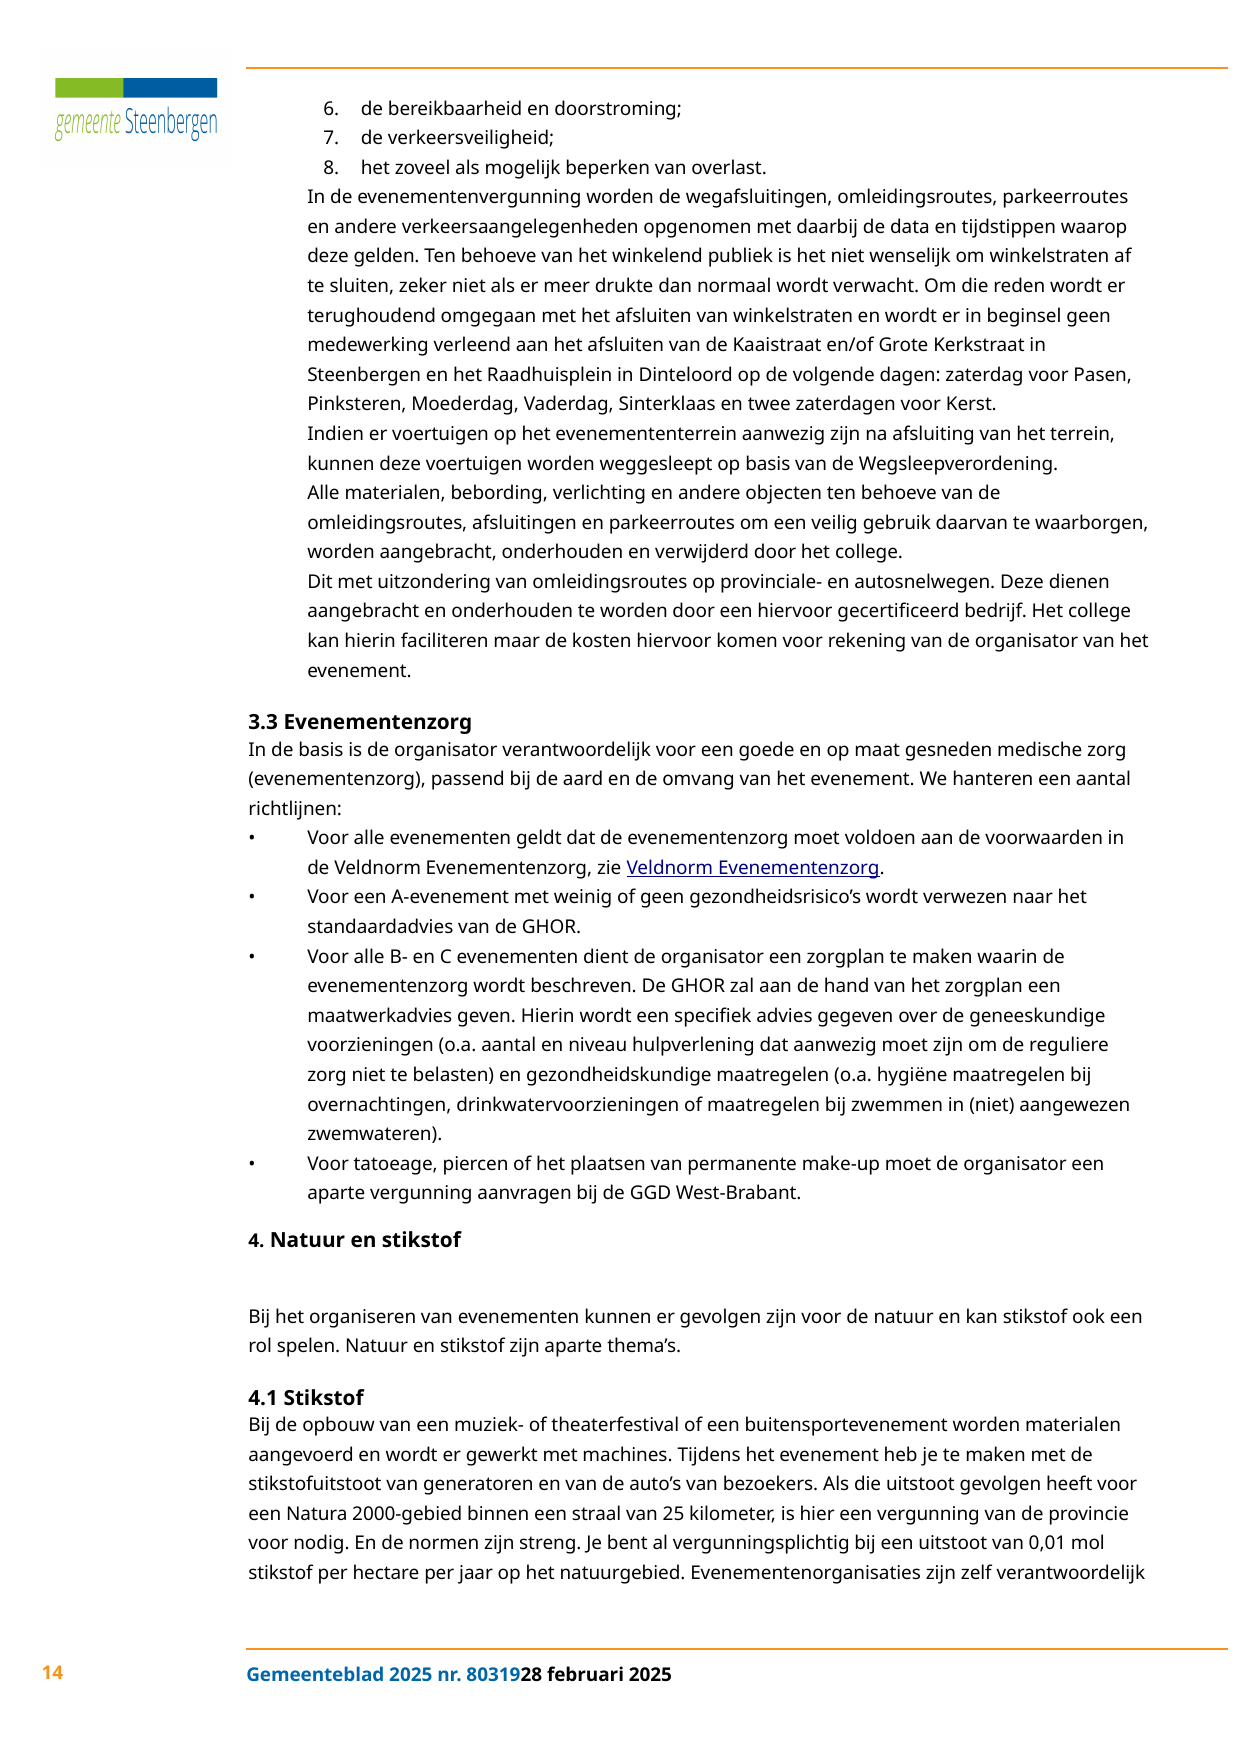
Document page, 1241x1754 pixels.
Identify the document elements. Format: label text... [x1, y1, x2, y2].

list Voor een A-evenement met weinig of geen gezondheidsrisico’s wordt verwezen naar het standaardadvies van de GHOR. [248, 884, 1152, 939]
text Bij de opbouw van een muziek- of theaterfestival of een buitensportevenement worden materialen aangevoerd en wordt er gewerkt met machines. Tijdens het evenement heb je te maken met de stikstofuitstoot van generatoren en van de auto’s van bezoekers. Als die uitstoot gevolgen heeft voor een Natura 2000-gebied binnen een straal van 25 kilometer, is hier een vergunning van de provincie voor nodig. En de normen zijn streng. Je bent al vergunningsplichtig bij een uitstoot van 0,01 mol stikstof per hectare per jaar op het natuurgebied. Evenementenorganisaties zijn zelf verantwoordelijk [248, 1411, 1152, 1585]
text In de basis is de organisator verantwoordelijk voor een goede en op maat gesneden medische zorg (evenementenzorg), passend bij de aard en de omvang van het evenement. We hanteren een aantal richtlijnen: [248, 736, 1152, 821]
text 4. Natuur en stikstof [248, 1225, 1152, 1253]
list Dit met uitzondering van omleidingsroutes op provinciale- en autosnelwegen. Deze dienen aangebracht en onderhouden te worden door een hiervoor gecertificeerd bedrijf. Het college kan hierin faciliteren maar de kosten hiervoor komen voor rekening van de organisator van het evenement. [248, 568, 1152, 683]
list Voor alle evenementen geldt dat de evenementenzorg moet voldoen aan de voorwaarden in de Veldnorm Evenementenzorg, zie Veldnorm Evenementenzorg. [248, 824, 1152, 880]
text 3.3 Evenementenzorg [248, 707, 1152, 736]
list Alle materialen, bebording, verlichting en andere objecten ten behoeve van de omleidingsroutes, afsluitingen en parkeerroutes om een veilig gebruik daarvan te waarborgen, worden aangebracht, onderhouden en verwijderd door het college. [248, 479, 1152, 564]
list In de evenementenvergunning worden de wegafsluitingen, omleidingsroutes, parkeerroutes en andere verkeersaangelegenheden opgenomen met daarbij de data en tijdstippen waarop deze gelden. Ten behoeve van het winkelend publiek is het niet wenselijk om winkelstraten af te sluiten, zeker niet als er meer drukte dan normaal wordt verwacht. Om die reden wordt er terughoudend omgegaan met het afsluiten van winkelstraten en wordt er in beginsel geen medewerking verleend aan het afsluiten van de Kaaistraat en/of Grote Kerkstraat in Steenbergen en het Raadhuisplein in Dinteloord op de volgende dagen: zaterdag voor Pasen, Pinksteren, Moederdag, Vaderdag, Sinterklaas en twee zaterdagen voor Kerst. [248, 183, 1152, 416]
text Bij het organiseren van evenementen kunnen er gevolgen zijn voor de natuur en kan stikstof ook een rol spelen. Natuur en stikstof zijn aparte thema’s. [248, 1303, 1152, 1358]
list de bereikbaarheid en doorstroming; [323, 95, 1152, 121]
list het zoveel als mogelijk beperken van overlast. [323, 154, 1152, 180]
list de verkeersveiligheid; [323, 124, 1152, 150]
list Voor tatoeage, piercen of het plaatsen van permanente make-up moet de organisator een aparte vergunning aanvragen bij de GGD West-Brabant. [248, 1150, 1152, 1205]
text 4.1 Stikstof [248, 1383, 1152, 1411]
list Indien er voertuigen op het evenemententerrein aanwezig zijn na afsluiting van het terrein, kunnen deze voertuigen worden weggesleept op basis van de Wegsleepverordening. [248, 420, 1152, 476]
picture [41, 47, 231, 172]
list Voor alle B- en C evenementen dient de organisator een zorgplan te maken waarin de evenementenzorg wordt beschreven. De GHOR zal aan de hand van het zorgplan een maatwerkadvies geven. Hierin wordt een specifiek advies gegeven over de geneeskundige voorzieningen (o.a. aantal en niveau hulpverlening dat aanwezig moet zijn om de reguliere zorg niet te belasten) en gezondheidskundige maatregelen (o.a. hygiëne maatregelen bij overnachtingen, drinkwatervoorzieningen of maatregelen bij zwemmen in (niet) aangewezen zwemwateren). [248, 943, 1152, 1146]
